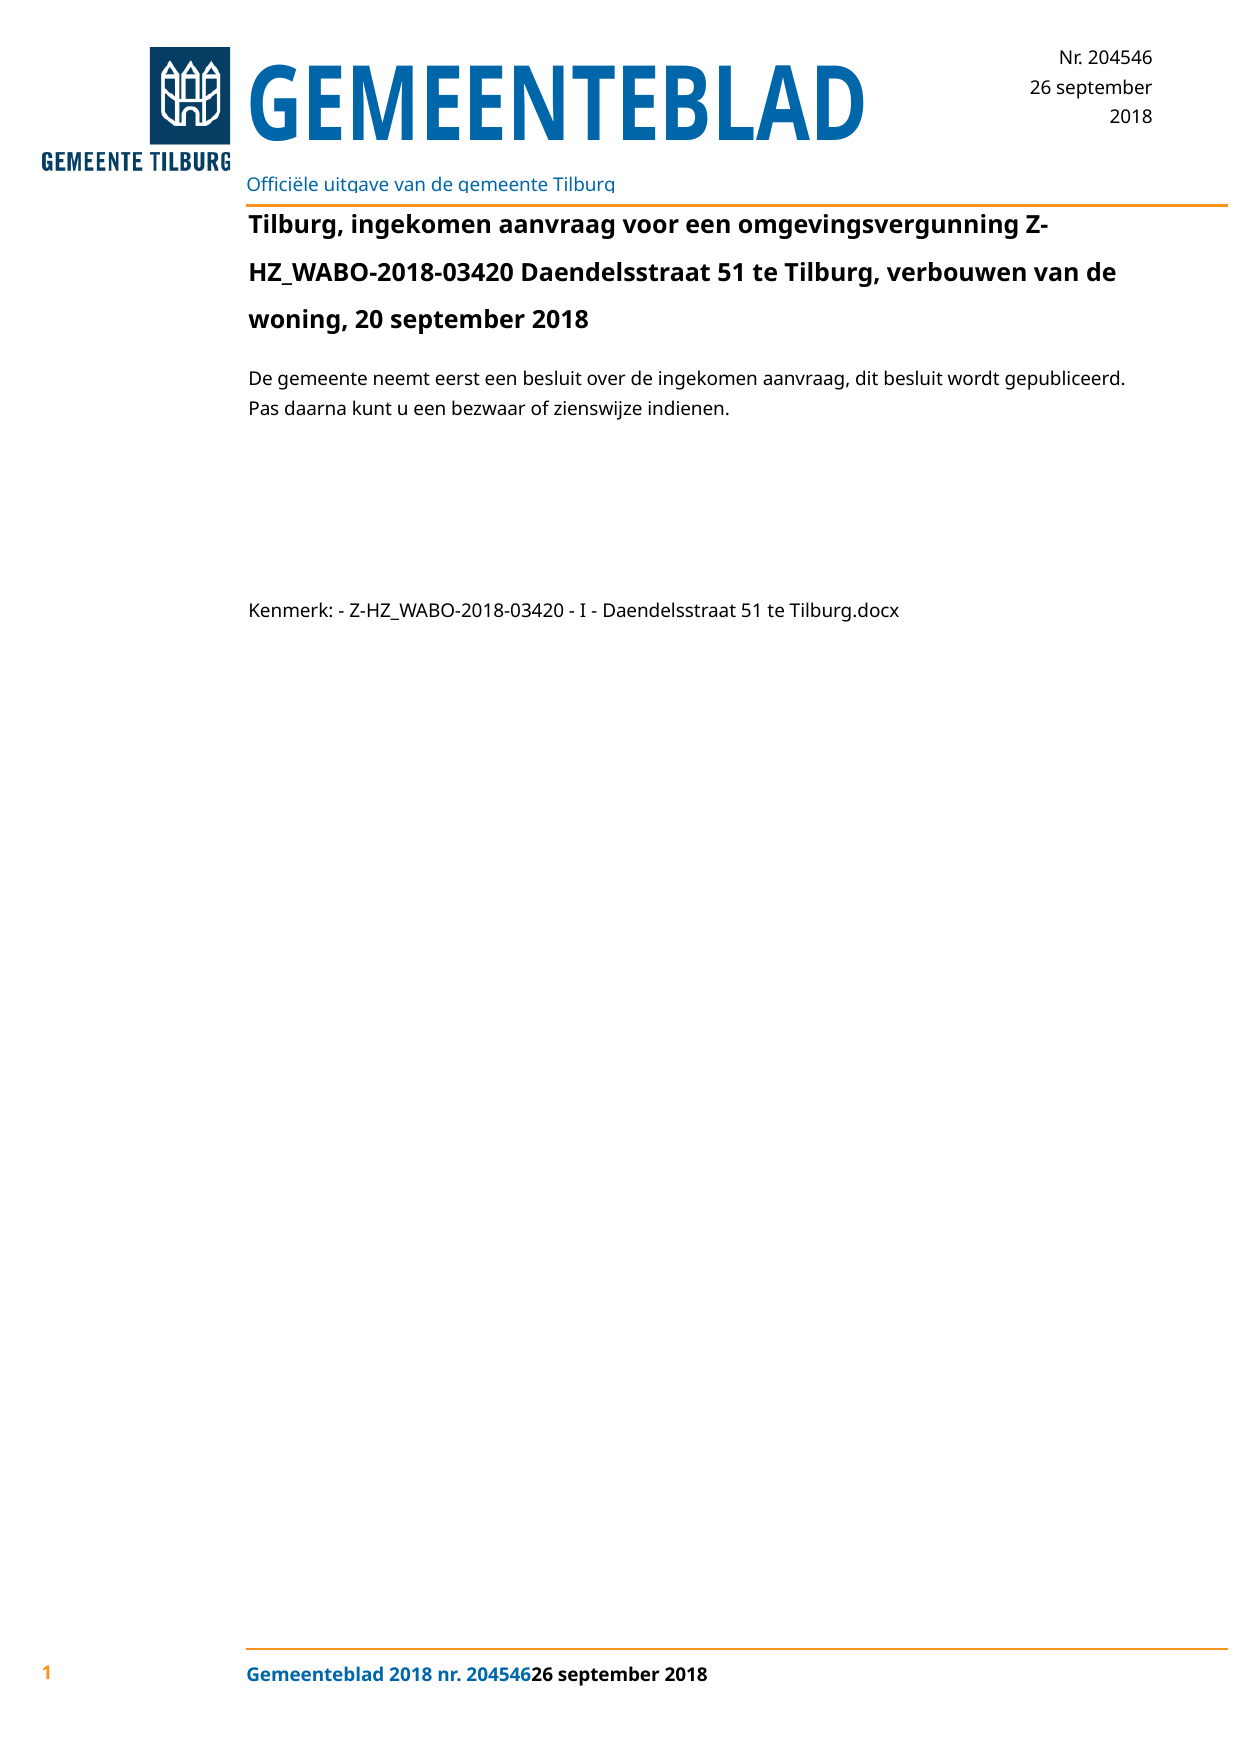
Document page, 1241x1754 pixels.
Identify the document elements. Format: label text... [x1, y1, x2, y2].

picture [41, 47, 231, 172]
text De gemeente neemt eerst een besluit over de ingekomen aanvraag, dit besluit wordt gepubliceerd. Pas daarna kunt u een bezwaar of zienswijze indienen. [248, 366, 1152, 421]
text Tilburg, ingekomen aanvraag voor een omgevingsvergunning Z-HZ_WABO-2018-03420 Daendelsstraat 51 te Tilburg, verbouwen van de woning, 20 september 2018 [248, 207, 1152, 336]
text Kenmerk: - Z-HZ_WABO-2018-03420 - I - Daendelsstraat 51 te Tilburg.docx [248, 597, 1152, 622]
